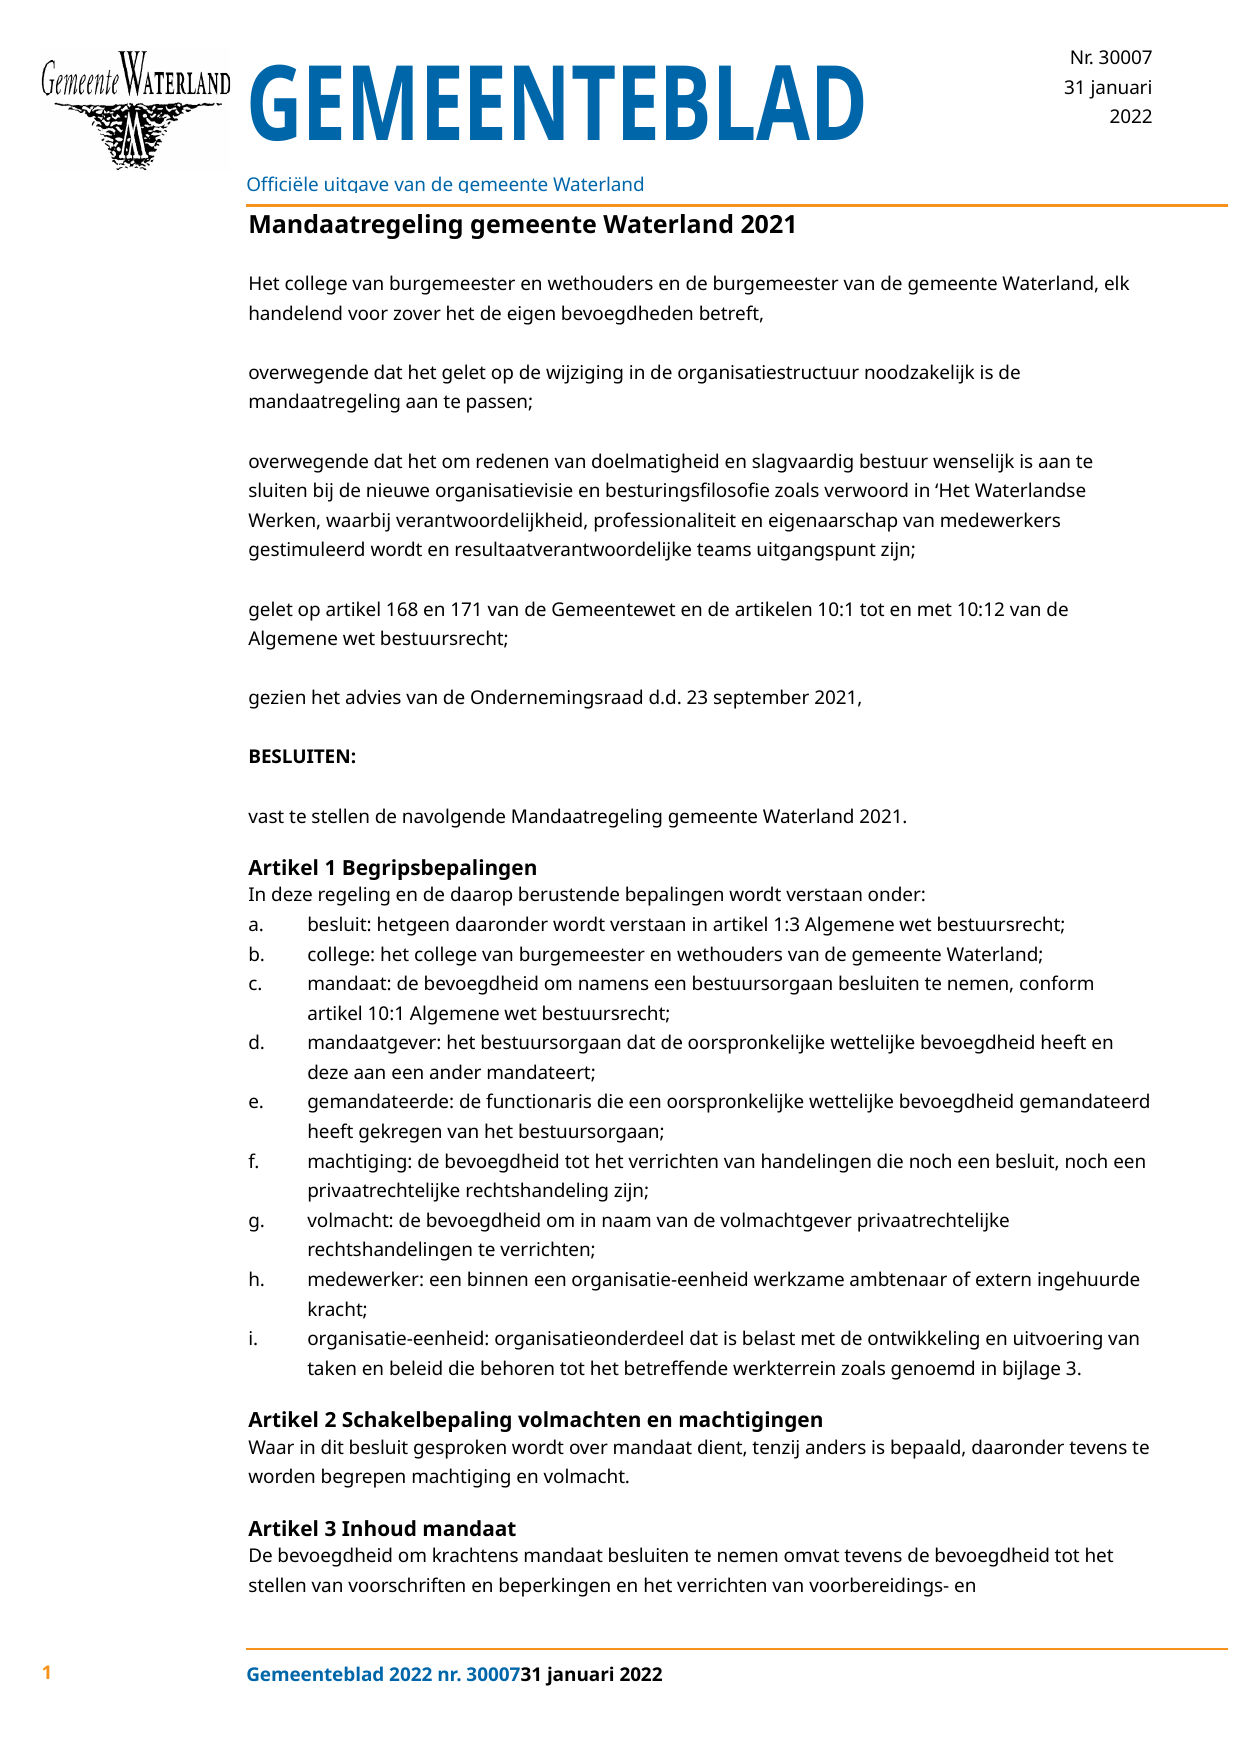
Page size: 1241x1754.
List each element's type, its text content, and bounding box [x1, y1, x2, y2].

text Artikel 3 Inhoud mandaat [248, 1514, 1152, 1542]
text Waar in dit besluit gesproken wordt over mandaat dient, tenzij anders is bepaald, daaronder tevens te worden begrepen machtiging en volmacht. [248, 1434, 1152, 1489]
text overwegende dat het om redenen van doelmatigheid en slagvaardig bestuur wenselijk is aan te sluiten bij de nieuwe organisatievisie en besturingsfilosofie zoals verwoord in ‘Het Waterlandse Werken, waarbij verantwoordelijkheid, professionaliteit en eigenaarschap van medewerkers gestimuleerd wordt en resultaatverantwoordelijke teams uitgangspunt zijn; [248, 448, 1152, 562]
text De bevoegdheid om krachtens mandaat besluiten te nemen omvat tevens de bevoegdheid tot het stellen van voorschriften en beperkingen en het verrichten van voorbereidings- en [248, 1542, 1152, 1598]
text gelet op artikel 168 en 171 van de Gemeentewet en de artikelen 10:1 tot en met 10:12 van de Algemene wet bestuursrecht; [248, 596, 1152, 651]
text Het college van burgemeester en wethouders en de burgemeester van de gemeente Waterland, elk handelend voor zover het de eigen bevoegdheden betreft, [248, 270, 1152, 326]
text BESLUITEN: [248, 744, 1152, 769]
picture [41, 47, 231, 172]
list machtiging: de bevoegdheid tot het verrichten van handelingen die noch een besluit, noch een privaatrechtelijke rechtshandeling zijn; [248, 1148, 1152, 1203]
text In deze regeling en de daarop berustende bepalingen wordt verstaan onder: [248, 882, 1152, 907]
list organisatie-eenheid: organisatieonderdeel dat is belast met de ontwikkeling en uitvoering van taken en beleid die behoren tot het betreffende werkterrein zoals genoemd in bijlage 3. [248, 1325, 1152, 1381]
list mandaat: de bevoegdheid om namens een bestuursorgaan besluiten te nemen, conform artikel 10:1 Algemene wet bestuursrecht; [248, 970, 1152, 1026]
list medewerker: een binnen een organisatie-eenheid werkzame ambtenaar of extern ingehuurde kracht; [248, 1266, 1152, 1322]
text Artikel 2 Schakelbepaling volmachten en machtigingen [248, 1405, 1152, 1434]
list gemandateerde: de functionaris die een oorspronkelijke wettelijke bevoegdheid gemandateerd heeft gekregen van het bestuursorgaan; [248, 1089, 1152, 1144]
list college: het college van burgemeester en wethouders van de gemeente Waterland; [248, 941, 1152, 967]
text Artikel 1 Begripsbepalingen [248, 853, 1152, 882]
text overwegende dat het gelet op de wijziging in de organisatiestructuur noodzakelijk is de mandaatregeling aan te passen; [248, 359, 1152, 414]
list volmacht: de bevoegdheid om in naam van de volmachtgever privaatrechtelijke rechtshandelingen te verrichten; [248, 1207, 1152, 1262]
text vast te stellen de navolgende Mandaatregeling gemeente Waterland 2021. [248, 803, 1152, 828]
list mandaatgever: het bestuursorgaan dat de oorspronkelijke wettelijke bevoegdheid heeft en deze aan een ander mandateert; [248, 1029, 1152, 1085]
text Mandaatregeling gemeente Waterland 2021 [248, 207, 1152, 241]
text gezien het advies van de Ondernemingsraad d.d. 23 september 2021, [248, 684, 1152, 710]
list besluit: hetgeen daaronder wordt verstaan in artikel 1:3 Algemene wet bestuursrecht; [248, 911, 1152, 937]
